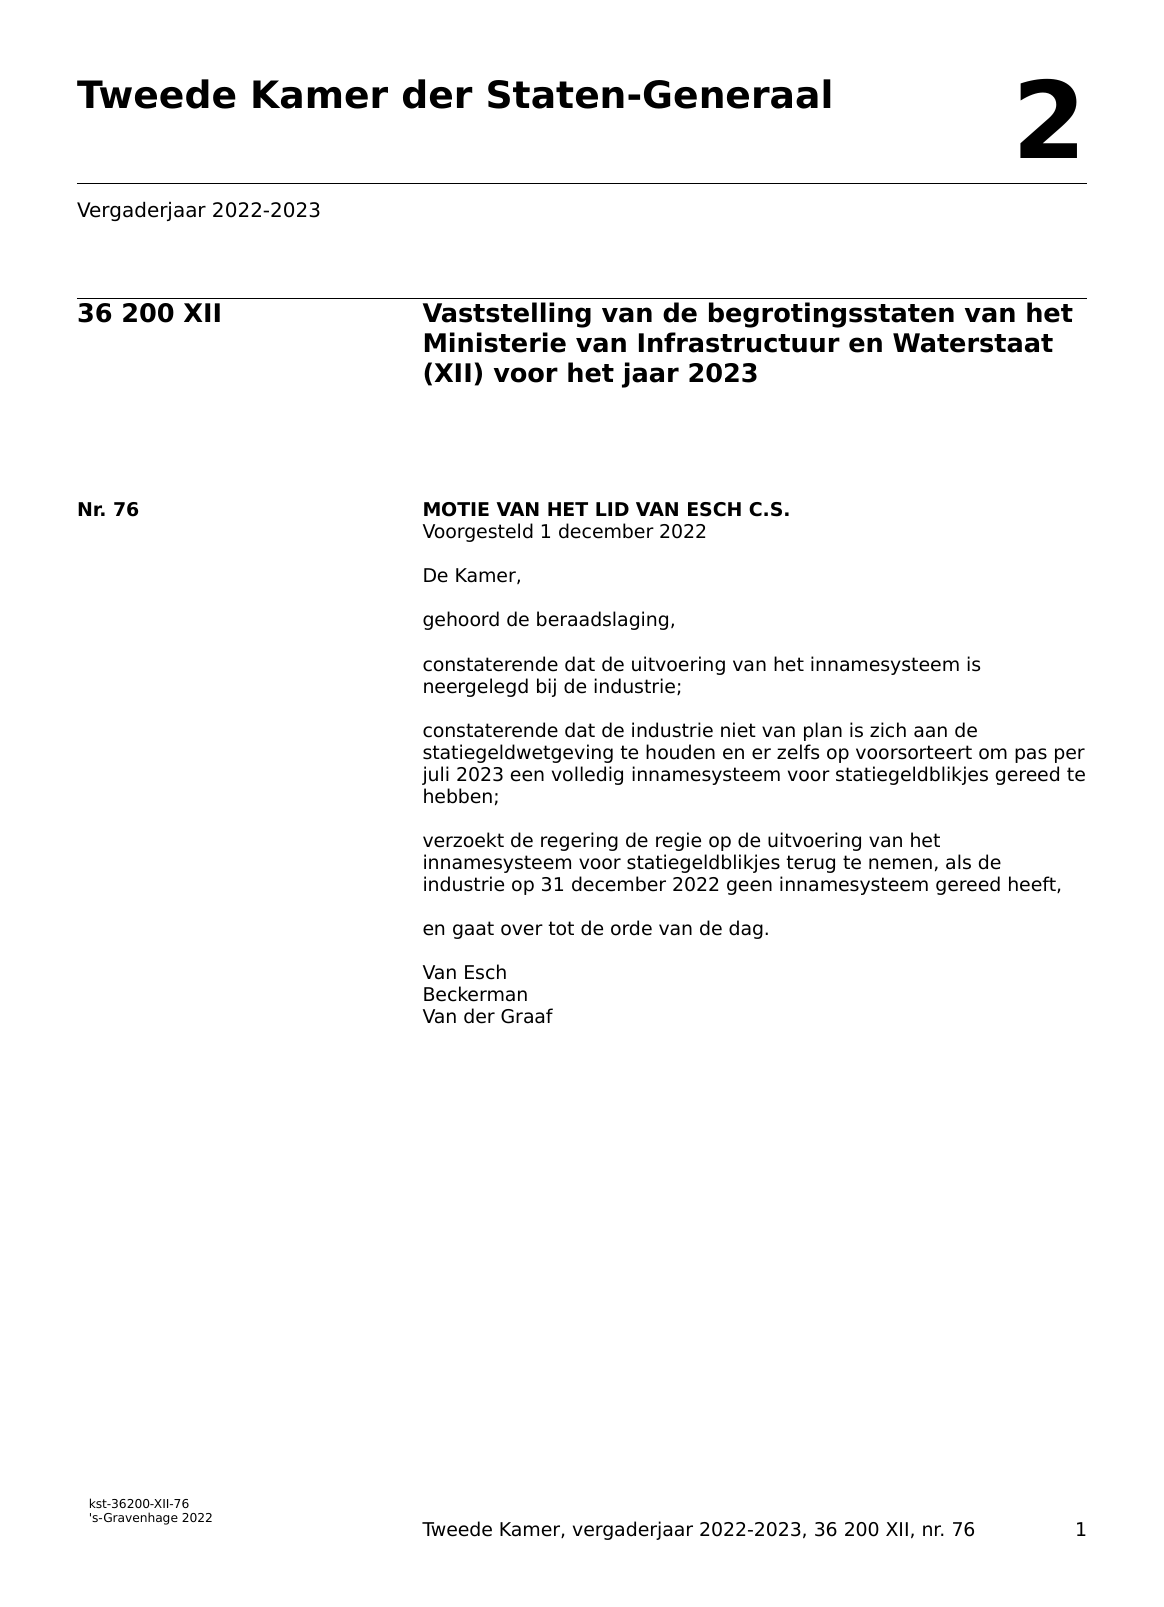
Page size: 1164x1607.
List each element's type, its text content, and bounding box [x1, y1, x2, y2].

text 's-Gravenhage 2022 [88, 1511, 323, 1525]
table_cell Vergaderjaar 2022-2023 [77, 184, 1087, 298]
text en gaat over tot de orde van de dag. [422, 918, 1087, 940]
table_header 2 [886, 59, 1087, 183]
text Van Esch [422, 962, 1087, 984]
text Beckerman [422, 984, 1087, 1006]
text Van der Graaf [422, 1006, 1087, 1028]
text kst-36200-XII-76 [88, 1497, 323, 1511]
text De Kamer, [422, 565, 1087, 587]
text constaterende dat de industrie niet van plan is zich aan de statiegeldwetgeving te houden en er zelfs op voorsorteert om pas per juli 2023 een volledig innamesysteem voor statiegeldblikjes gereed te hebben; [422, 720, 1087, 808]
text verzoekt de regering de regie op de uitvoering van het innamesysteem voor statiegeldblikjes terug te nemen, als de industrie op 31 december 2022 geen innamesysteem gereed heeft, [422, 830, 1087, 896]
table_header Tweede Kamer der Staten-Generaal [77, 59, 886, 183]
text gehoord de beraadslaging, [422, 609, 1087, 631]
text Voorgesteld 1 december 2022 [422, 521, 1087, 543]
subtitle 36 200 XII Vaststelling van de begrotingsstaten van het Ministerie van Infrastructuur en Waterstaat (XII) voor het jaar 2023 [77, 299, 1087, 388]
subtitle Nr. 76 MOTIE VAN HET LID VAN ESCH C.S. [77, 499, 1087, 521]
text constaterende dat de uitvoering van het innamesysteem is neergelegd bij de industrie; [422, 653, 1087, 697]
